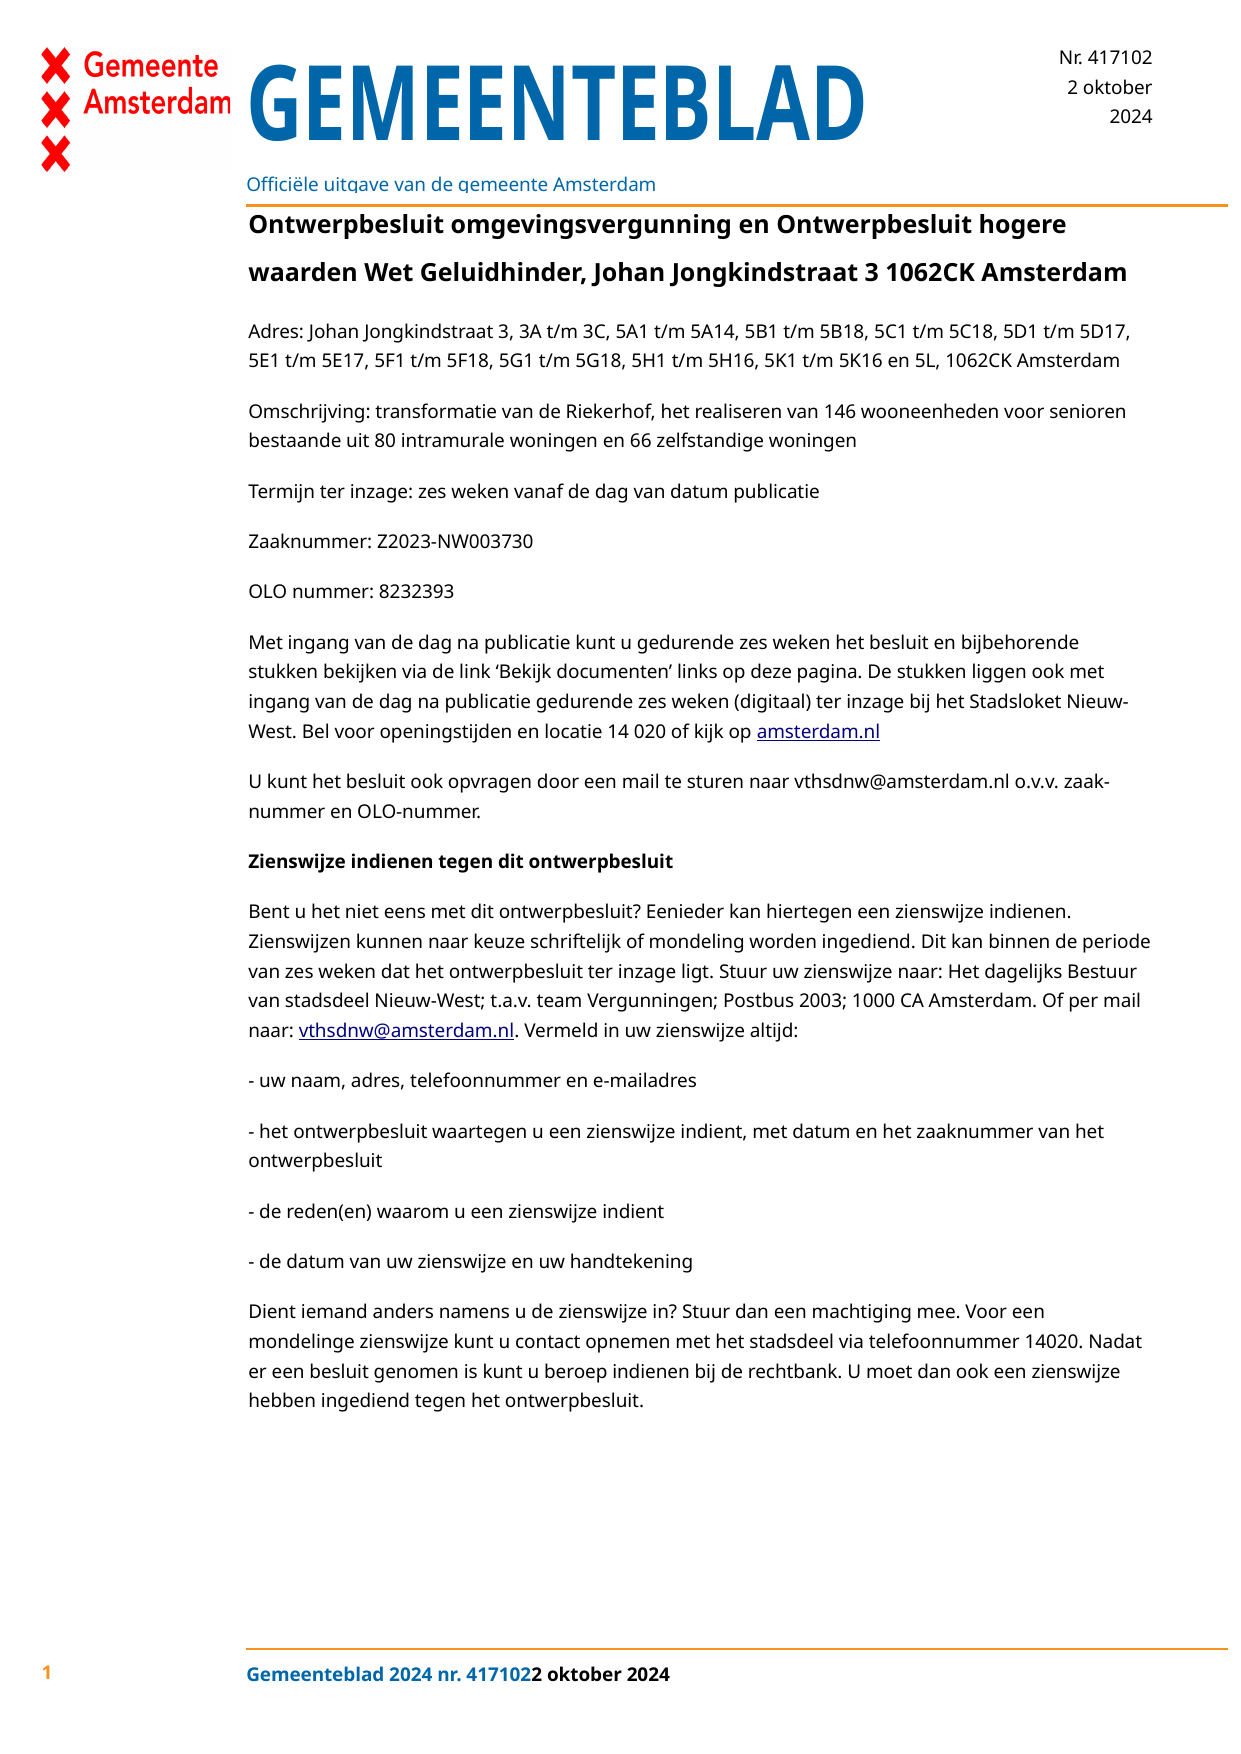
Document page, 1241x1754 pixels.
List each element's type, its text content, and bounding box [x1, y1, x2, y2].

text Ontwerpbesluit omgevingsvergunning en Ontwerpbesluit hogere waarden Wet Geluidhinder, Johan Jongkindstraat 3 1062CK Amsterdam [248, 207, 1152, 288]
picture [41, 47, 231, 172]
text Zaaknummer: Z2023-NW003730 [248, 528, 1152, 554]
text U kunt het besluit ook opvragen door een mail te sturen naar vthsdnw@amsterdam.nl o.v.v. zaak-nummer en OLO-nummer. [248, 768, 1152, 824]
text Bent u het niet eens met dit ontwerpbesluit? Eenieder kan hiertegen een zienswijze indienen. Zienswijzen kunnen naar keuze schriftelijk of mondeling worden ingediend. Dit kan binnen de periode van zes weken dat het ontwerpbesluit ter inzage ligt. Stuur uw zienswijze naar: Het dagelijks Bestuur van stadsdeel Nieuw-West; t.a.v. team Vergunningen; Postbus 2003; 1000 CA Amsterdam. Of per mail naar: vthsdnw@amsterdam.nl. Vermeld in uw zienswijze altijd: [248, 899, 1152, 1043]
text Omschrijving: transformatie van de Riekerhof, het realiseren van 146 wooneenheden voor senioren bestaande uit 80 intramurale woningen en 66 zelfstandige woningen [248, 398, 1152, 453]
text Termijn ter inzage: zes weken vanaf de dag van datum publicatie [248, 478, 1152, 504]
text Adres: Johan Jongkindstraat 3, 3A t/m 3C, 5A1 t/m 5A14, 5B1 t/m 5B18, 5C1 t/m 5C18, 5D1 t/m 5D17, 5E1 t/m 5E17, 5F1 t/m 5F18, 5G1 t/m 5G18, 5H1 t/m 5H16, 5K1 t/m 5K16 en 5L, 1062CK Amsterdam [248, 318, 1152, 373]
text Met ingang van de dag na publicatie kunt u gedurende zes weken het besluit en bijbehorende stukken bekijken via de link ‘Bekijk documenten’ links op deze pagina. De stukken liggen ook met ingang van de dag na publicatie gedurende zes weken (digitaal) ter inzage bij het Stadsloket Nieuw-West. Bel voor openingstijden en locatie 14 020 of kijk op amsterdam.nl [248, 629, 1152, 744]
text - de reden(en) waarom u een zienswijze indient [248, 1198, 1152, 1224]
text OLO nummer: 8232393 [248, 579, 1152, 604]
text Dient iemand anders namens u de zienswijze in? Stuur dan een machtiging mee. Voor een mondelinge zienswijze kunt u contact opnemen met het stadsdeel via telefoonnummer 14020. Nadat er een besluit genomen is kunt u beroep indienen bij de rechtbank. U moet dan ook een zienswijze hebben ingediend tegen het ontwerpbesluit. [248, 1299, 1152, 1413]
text - de datum van uw zienswijze en uw handtekening [248, 1248, 1152, 1274]
text - het ontwerpbesluit waartegen u een zienswijze indient, met datum en het zaaknummer van het ontwerpbesluit [248, 1118, 1152, 1173]
text - uw naam, adres, telefoonnummer en e-mailadres [248, 1067, 1152, 1093]
text Zienswijze indienen tegen dit ontwerpbesluit [248, 848, 1152, 874]
